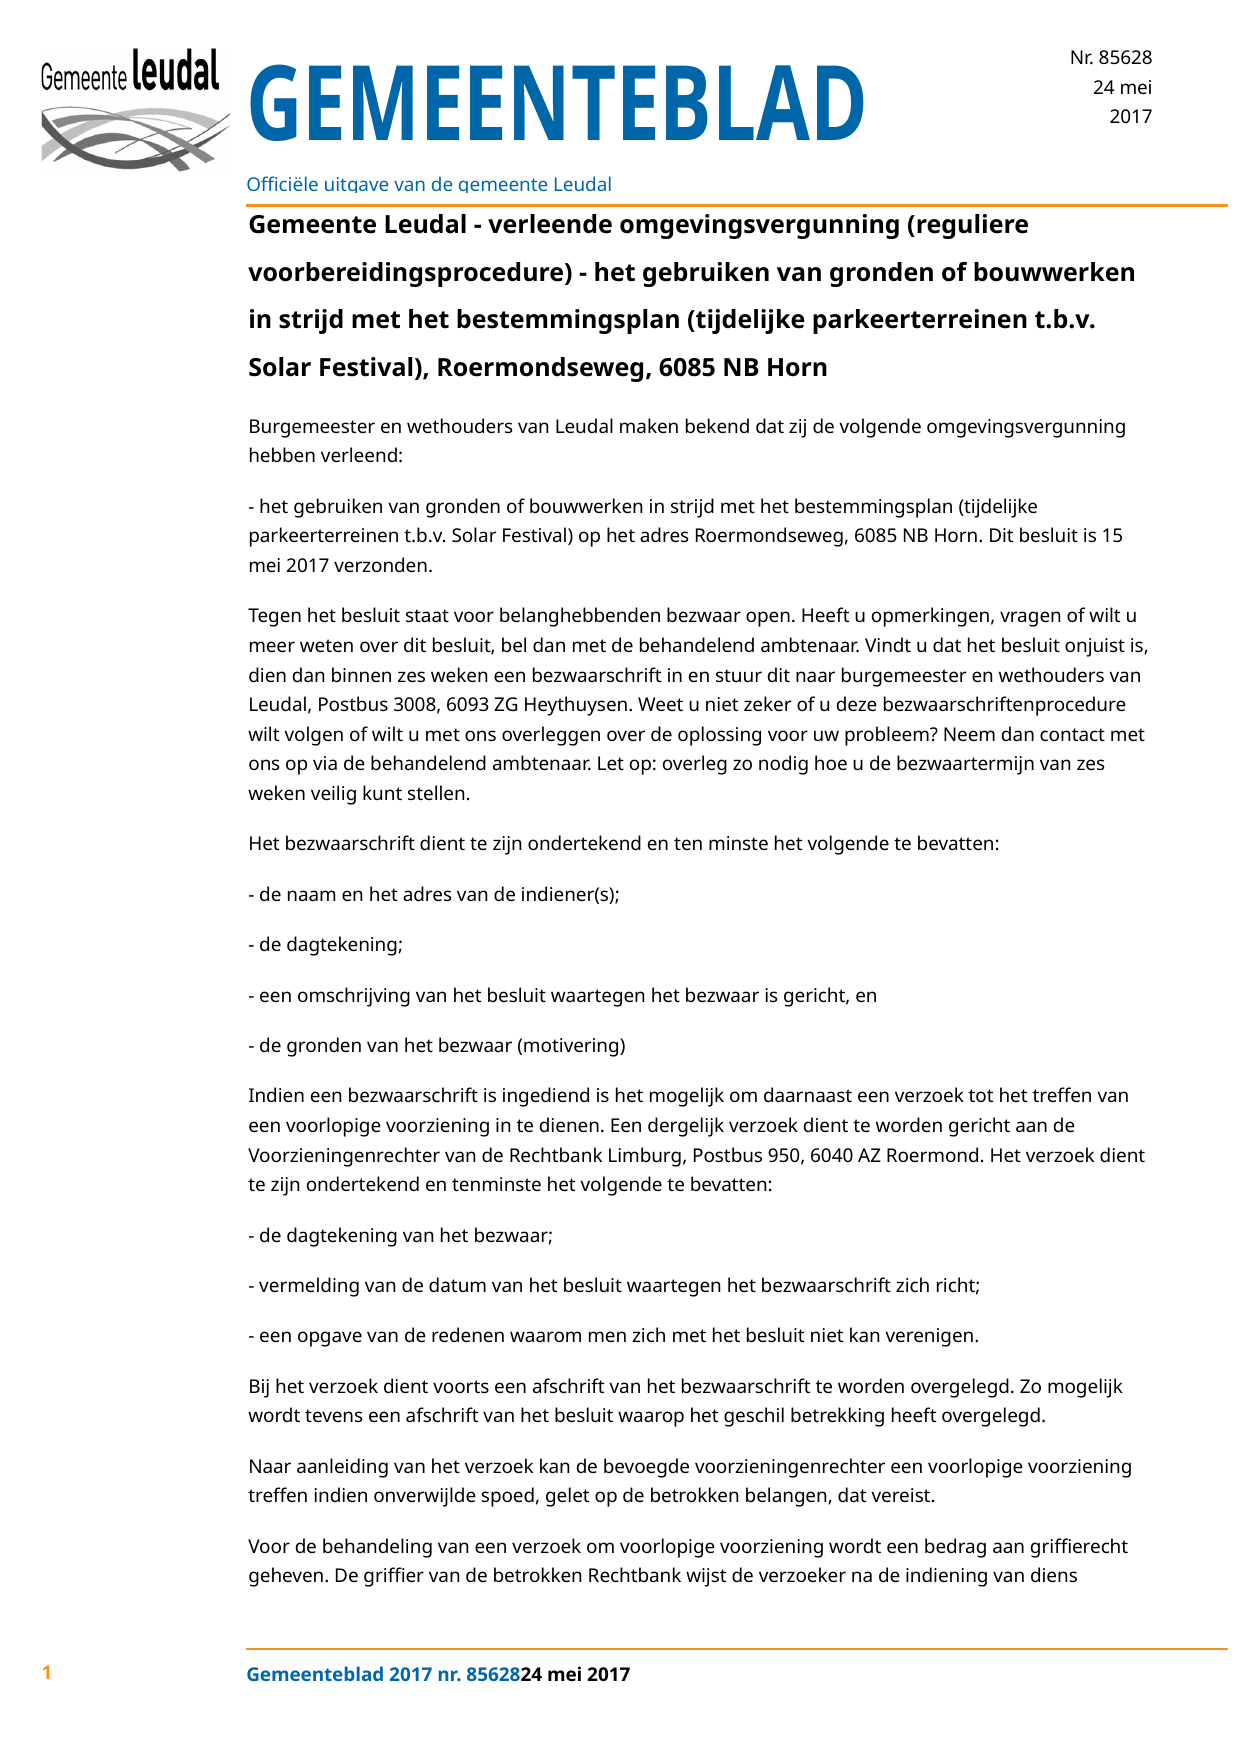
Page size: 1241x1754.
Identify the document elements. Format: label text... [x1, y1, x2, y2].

text - het gebruiken van gronden of bouwwerken in strijd met het bestemmingsplan (tijdelijke parkeerterreinen t.b.v. Solar Festival) op het adres Roermondseweg, 6085 NB Horn. Dit besluit is 15 mei 2017 verzonden. [248, 493, 1152, 578]
text - de naam en het adres van de indiener(s); [248, 881, 1152, 907]
picture [41, 47, 231, 172]
text - de gronden van het bezwaar (motivering) [248, 1032, 1152, 1058]
text - vermelding van de datum van het besluit waartegen het bezwaarschrift zich richt; [248, 1272, 1152, 1298]
text Naar aanleiding van het verzoek kan de bevoegde voorzieningenrechter een voorlopige voorziening treffen indien onverwijlde spoed, gelet op de betrokken belangen, dat vereist. [248, 1453, 1152, 1508]
text - de dagtekening van het bezwaar; [248, 1222, 1152, 1248]
text - een omschrijving van het besluit waartegen het bezwaar is gericht, en [248, 982, 1152, 1008]
text Voor de behandeling van een verzoek om voorlopige voorziening wordt een bedrag aan griffierecht geheven. De griffier van de betrokken Rechtbank wijst de verzoeker na de indiening van diens [248, 1533, 1152, 1588]
text Indien een bezwaarschrift is ingediend is het mogelijk om daarnaast een verzoek tot het treffen van een voorlopige voorziening in te dienen. Een dergelijk verzoek dient te worden gericht aan de Voorzieningenrechter van de Rechtbank Limburg, Postbus 950, 6040 AZ Roermond. Het verzoek dient te zijn ondertekend en tenminste het volgende te bevatten: [248, 1083, 1152, 1197]
text - een opgave van de redenen waarom men zich met het besluit niet kan verenigen. [248, 1323, 1152, 1348]
text Burgemeester en wethouders van Leudal maken bekend dat zij de volgende omgevingsvergunning hebben verleend: [248, 413, 1152, 468]
text - de dagtekening; [248, 931, 1152, 957]
text Het bezwaarschrift dient te zijn ondertekend en ten minste het volgende te bevatten: [248, 831, 1152, 856]
text Tegen het besluit staat voor belanghebbenden bezwaar open. Heeft u opmerkingen, vragen of wilt u meer weten over dit besluit, bel dan met de behandelend ambtenaar. Vindt u dat het besluit onjuist is, dien dan binnen zes weken een bezwaarschrift in en stuur dit naar burgemeester en wethouders van Leudal, Postbus 3008, 6093 ZG Heythuysen. Weet u niet zeker of u deze bezwaarschriftenprocedure wilt volgen of wilt u met ons overleggen over de oplossing voor uw probleem? Neem dan contact met ons op via de behandelend ambtenaar. Let op: overleg zo nodig hoe u de bezwaartermijn van zes weken veilig kunt stellen. [248, 603, 1152, 806]
text Bij het verzoek dient voorts een afschrift van het bezwaarschrift te worden overgelegd. Zo mogelijk wordt tevens een afschrift van het besluit waarop het geschil betrekking heeft overgelegd. [248, 1373, 1152, 1428]
text Gemeente Leudal - verleende omgevingsvergunning (reguliere voorbereidingsprocedure) - het gebruiken van gronden of bouwwerken in strijd met het bestemmingsplan (tijdelijke parkeerterreinen t.b.v. Solar Festival), Roermondseweg, 6085 NB Horn [248, 207, 1152, 384]
